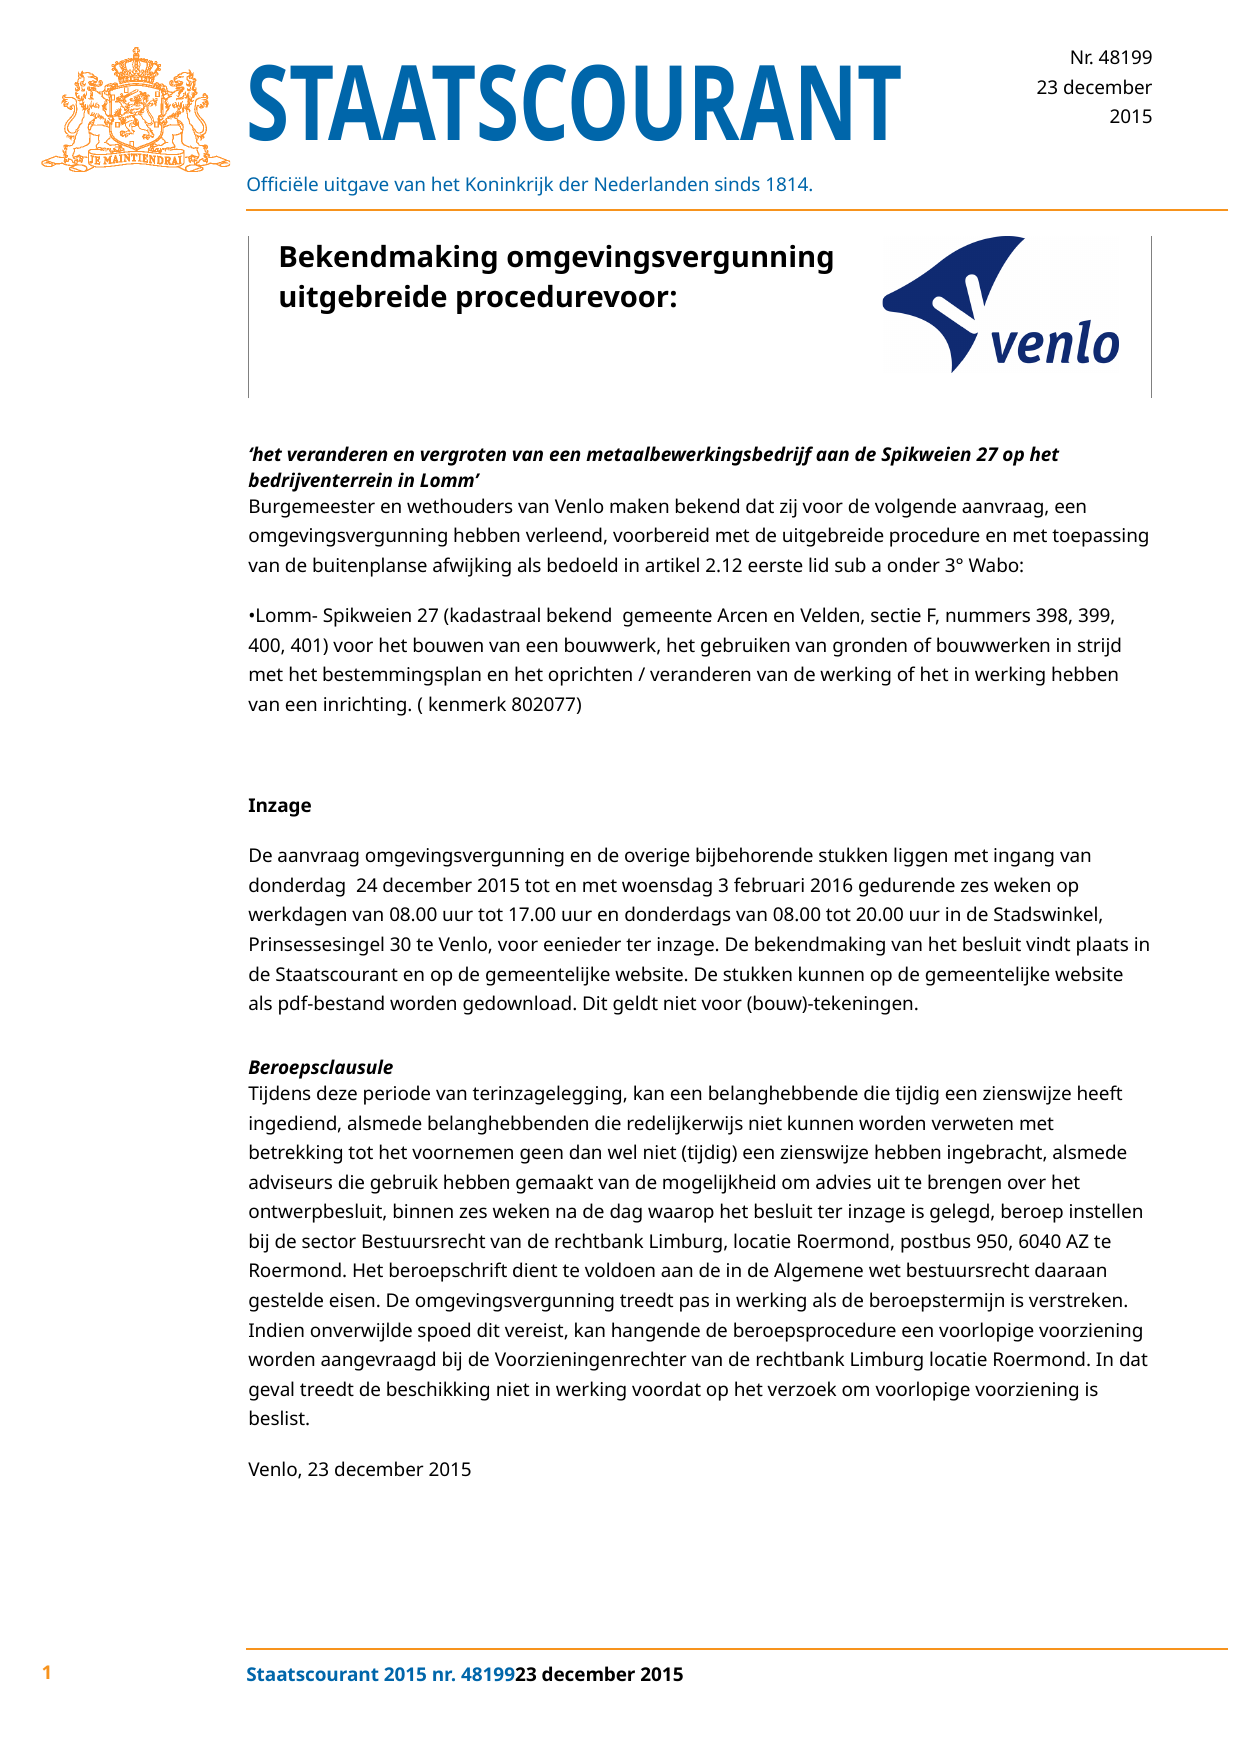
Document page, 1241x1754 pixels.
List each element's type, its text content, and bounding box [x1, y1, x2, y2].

table_header [850, 236, 1151, 398]
picture [882, 236, 1119, 373]
text Venlo, 23 december 2015 [248, 1456, 1152, 1482]
text De aanvraag omgevingsvergunning en de overige bijbehorende stukken liggen met ingang van donderdag 24 december 2015 tot en met woensdag 3 februari 2016 gedurende zes weken op werkdagen van 08.00 uur tot 17.00 uur en donderdags van 08.00 tot 20.00 uur in de Stadswinkel, Prinsessesingel 30 te Venlo, voor eenieder ter inzage. De bekendmaking van het besluit vindt plaats in de Staatscourant en op de gemeentelijke website. De stukken kunnen op de gemeentelijke website als pdf-bestand worden gedownload. Dit geldt niet voor (bouw)-tekeningen. [248, 842, 1152, 1016]
text Inzage [248, 792, 1152, 818]
picture [41, 47, 231, 172]
table_header Bekendmaking omgevingsvergunning uitgebreide procedurevoor: [249, 236, 850, 398]
text Tijdens deze periode van terinzagelegging, kan een belanghebbende die tijdig een zienswijze heeft ingediend, alsmede belanghebbenden die redelijkerwijs niet kunnen worden verweten met betrekking tot het voornemen geen dan wel niet (tijdig) een zienswijze hebben ingebracht, alsmede adviseurs die gebruik hebben gemaakt van de mogelijkheid om advies uit te brengen over het ontwerpbesluit, binnen zes weken na de dag waarop het besluit ter inzage is gelegd, beroep instellen bij de sector Bestuursrecht van de rechtbank Limburg, locatie Roermond, postbus 950, 6040 AZ te Roermond. Het beroepschrift dient te voldoen aan de in de Algemene wet bestuursrecht daaraan gestelde eisen. De omgevingsvergunning treedt pas in werking als de beroepstermijn is verstreken. Indien onverwijlde spoed dit vereist, kan hangende de beroepsprocedure een voorlopige voorziening worden aangevraagd bij de Voorzieningenrechter van de rechtbank Limburg locatie Roermond. In dat geval treedt de beschikking niet in werking voordat op het verzoek om voorlopige voorziening is beslist. [248, 1080, 1152, 1431]
text Burgemeester en wethouders van Venlo maken bekend dat zij voor de volgende aanvraag, een omgevingsvergunning hebben verleend, voorbereid met de uitgebreide procedure en met toepassing van de buitenplanse afwijking als bedoeld in artikel 2.12 eerste lid sub a onder 3° Wabo: [248, 493, 1152, 578]
text •Lomm- Spikweien 27 (kadastraal bekend gemeente Arcen en Velden, sectie F, nummers 398, 399, 400, 401) voor het bouwen van een bouwwerk, het gebruiken van gronden of bouwwerken in strijd met het bestemmingsplan en het oprichten / veranderen van de werking of het in werking hebben van een inrichting. ( kenmerk 802077) [248, 602, 1152, 717]
text Beroepsclausule [248, 1054, 1152, 1080]
text ‘het veranderen en vergroten van een metaalbewerkingsbedrijf aan de Spikweien 27 op het bedrijventerrein in Lomm’ [248, 441, 1152, 493]
